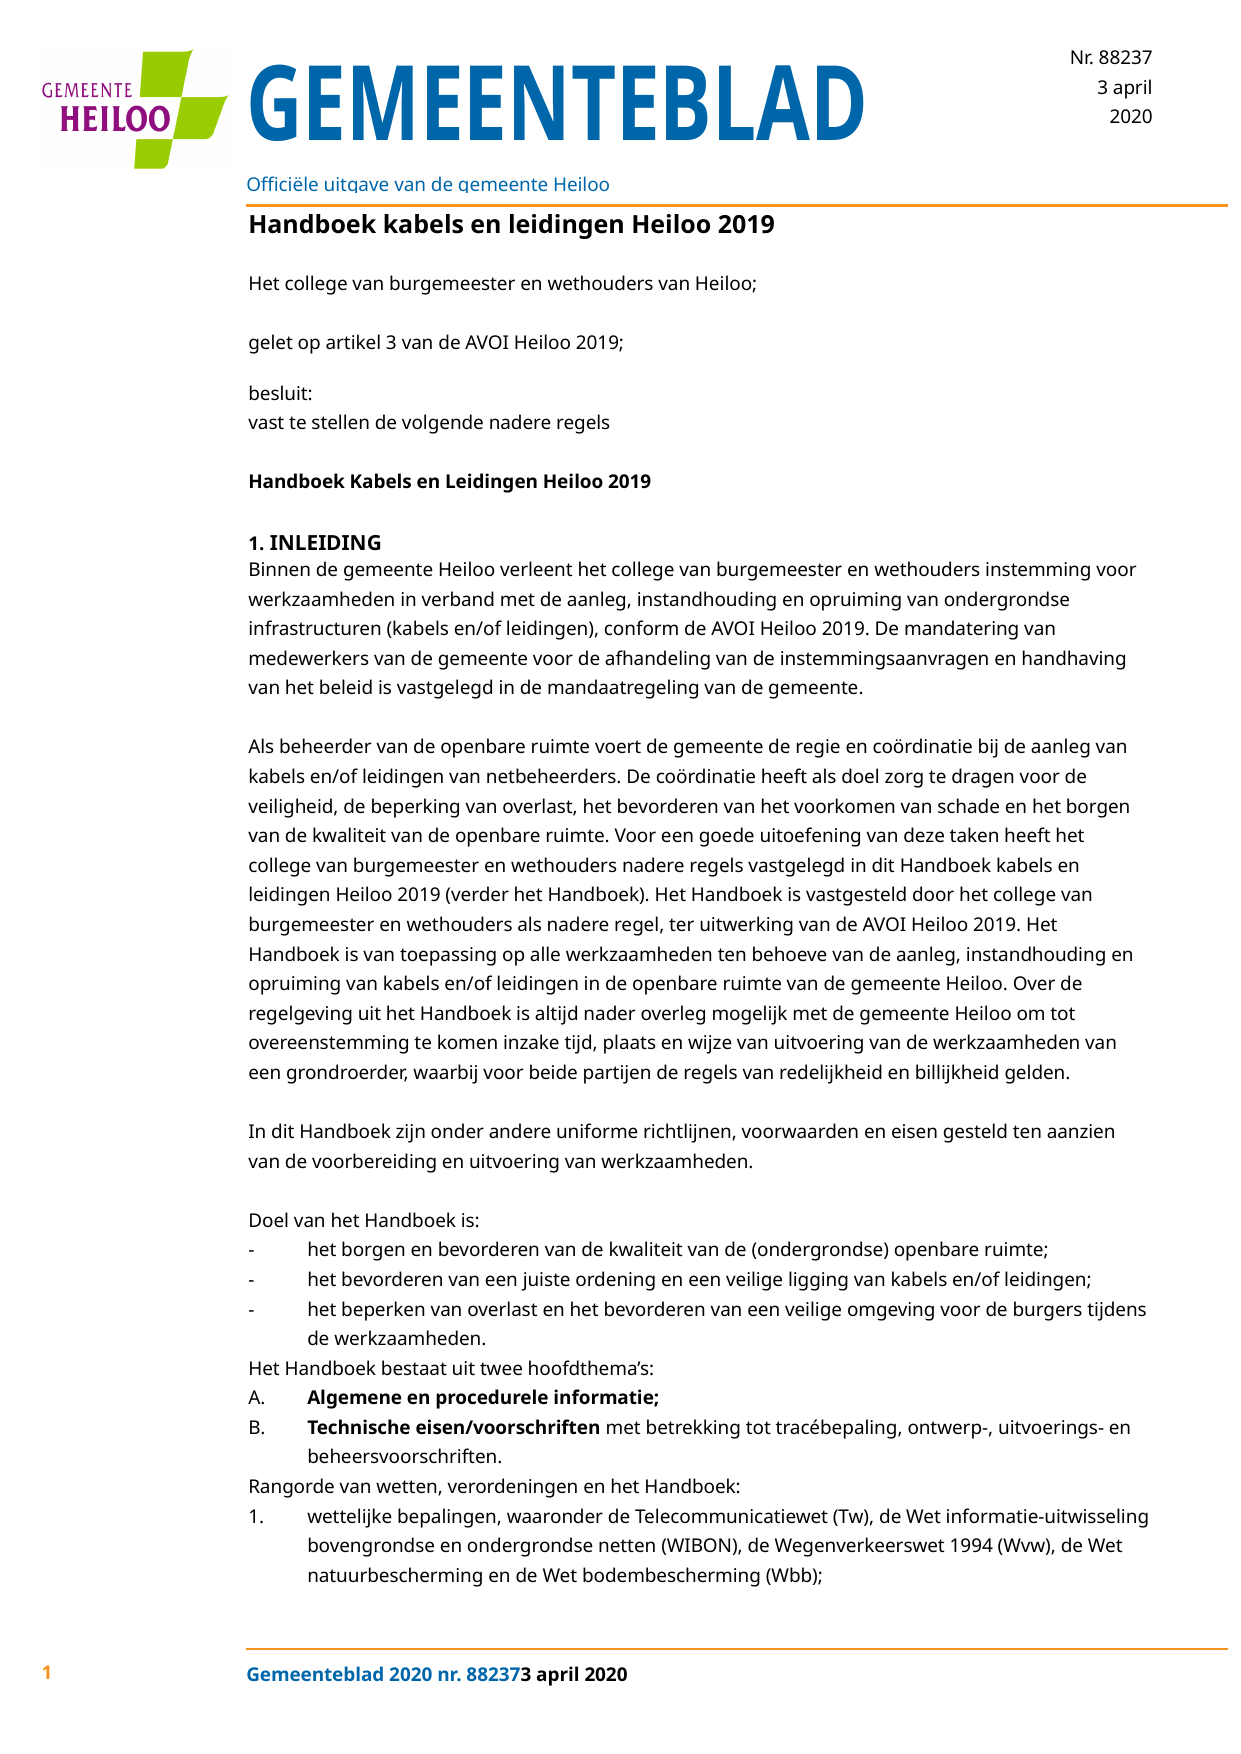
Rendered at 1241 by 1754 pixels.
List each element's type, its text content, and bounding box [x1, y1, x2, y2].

text vast te stellen de volgende nadere regels [248, 409, 1152, 435]
list Algemene en procedurele informatie; [248, 1384, 1152, 1410]
text Binnen de gemeente Heiloo verleent het college van burgemeester en wethouders instemming voor werkzaamheden in verband met de aanleg, instandhouding en opruiming van ondergrondse infrastructuren (kabels en/of leidingen), conform de AVOI Heiloo 2019. De mandatering van medewerkers van de gemeente voor de afhandeling van de instemmingsaanvragen en handhaving van het beleid is vastgelegd in de mandaatregeling van de gemeente. [248, 556, 1152, 700]
list Technische eisen/voorschriften met betrekking tot tracébepaling, ontwerp-, uitvoerings- en beheersvoorschriften. [248, 1414, 1152, 1469]
text gelet op artikel 3 van de AVOI Heiloo 2019; [248, 329, 1152, 355]
text besluit: [248, 380, 1152, 406]
list het borgen en bevorderen van de kwaliteit van de (ondergrondse) openbare ruimte; [248, 1237, 1152, 1262]
text Handboek kabels en leidingen Heiloo 2019 [248, 207, 1152, 241]
text Rangorde van wetten, verordeningen en het Handboek: [248, 1473, 1152, 1499]
list het bevorderen van een juiste ordening en een veilige ligging van kabels en/of leidingen; [248, 1266, 1152, 1292]
text Doel van het Handboek is: [248, 1207, 1152, 1233]
text In dit Handboek zijn onder andere uniforme richtlijnen, voorwaarden en eisen gesteld ten aanzien van de voorbereiding en uitvoering van werkzaamheden. [248, 1118, 1152, 1173]
text 1. INLEIDING [248, 528, 1152, 556]
list het beperken van overlast en het bevorderen van een veilige omgeving voor de burgers tijdens de werkzaamheden. [248, 1296, 1152, 1351]
picture [41, 47, 231, 172]
text Handboek Kabels en Leidingen Heiloo 2019 [248, 468, 1152, 494]
text Het college van burgemeester en wethouders van Heiloo; [248, 270, 1152, 296]
list wettelijke bepalingen, waaronder de Telecommunicatiewet (Tw), de Wet informatie-uitwisseling bovengrondse en ondergrondse netten (WIBON), de Wegenverkeerswet 1994 (Wvw), de Wet natuurbescherming en de Wet bodembescherming (Wbb); [248, 1503, 1152, 1588]
text Het Handboek bestaat uit twee hoofdthema’s: [248, 1355, 1152, 1381]
text Als beheerder van de openbare ruimte voert de gemeente de regie en coördinatie bij de aanleg van kabels en/of leidingen van netbeheerders. De coördinatie heeft als doel zorg te dragen voor de veiligheid, de beperking van overlast, het bevorderen van het voorkomen van schade en het borgen van de kwaliteit van de openbare ruimte. Voor een goede uitoefening van deze taken heeft het college van burgemeester en wethouders nadere regels vastgelegd in dit Handboek kabels en leidingen Heiloo 2019 (verder het Handboek). Het Handboek is vastgesteld door het college van burgemeester en wethouders als nadere regel, ter uitwerking van de AVOI Heiloo 2019. Het Handboek is van toepassing op alle werkzaamheden ten behoeve van de aanleg, instandhouding en opruiming van kabels en/of leidingen in de openbare ruimte van de gemeente Heiloo. Over de regelgeving uit het Handboek is altijd nader overleg mogelijk met de gemeente Heiloo om tot overeenstemming te komen inzake tijd, plaats en wijze van uitvoering van de werkzaamheden van een grondroerder, waarbij voor beide partijen de regels van redelijkheid en billijkheid gelden. [248, 734, 1152, 1085]
